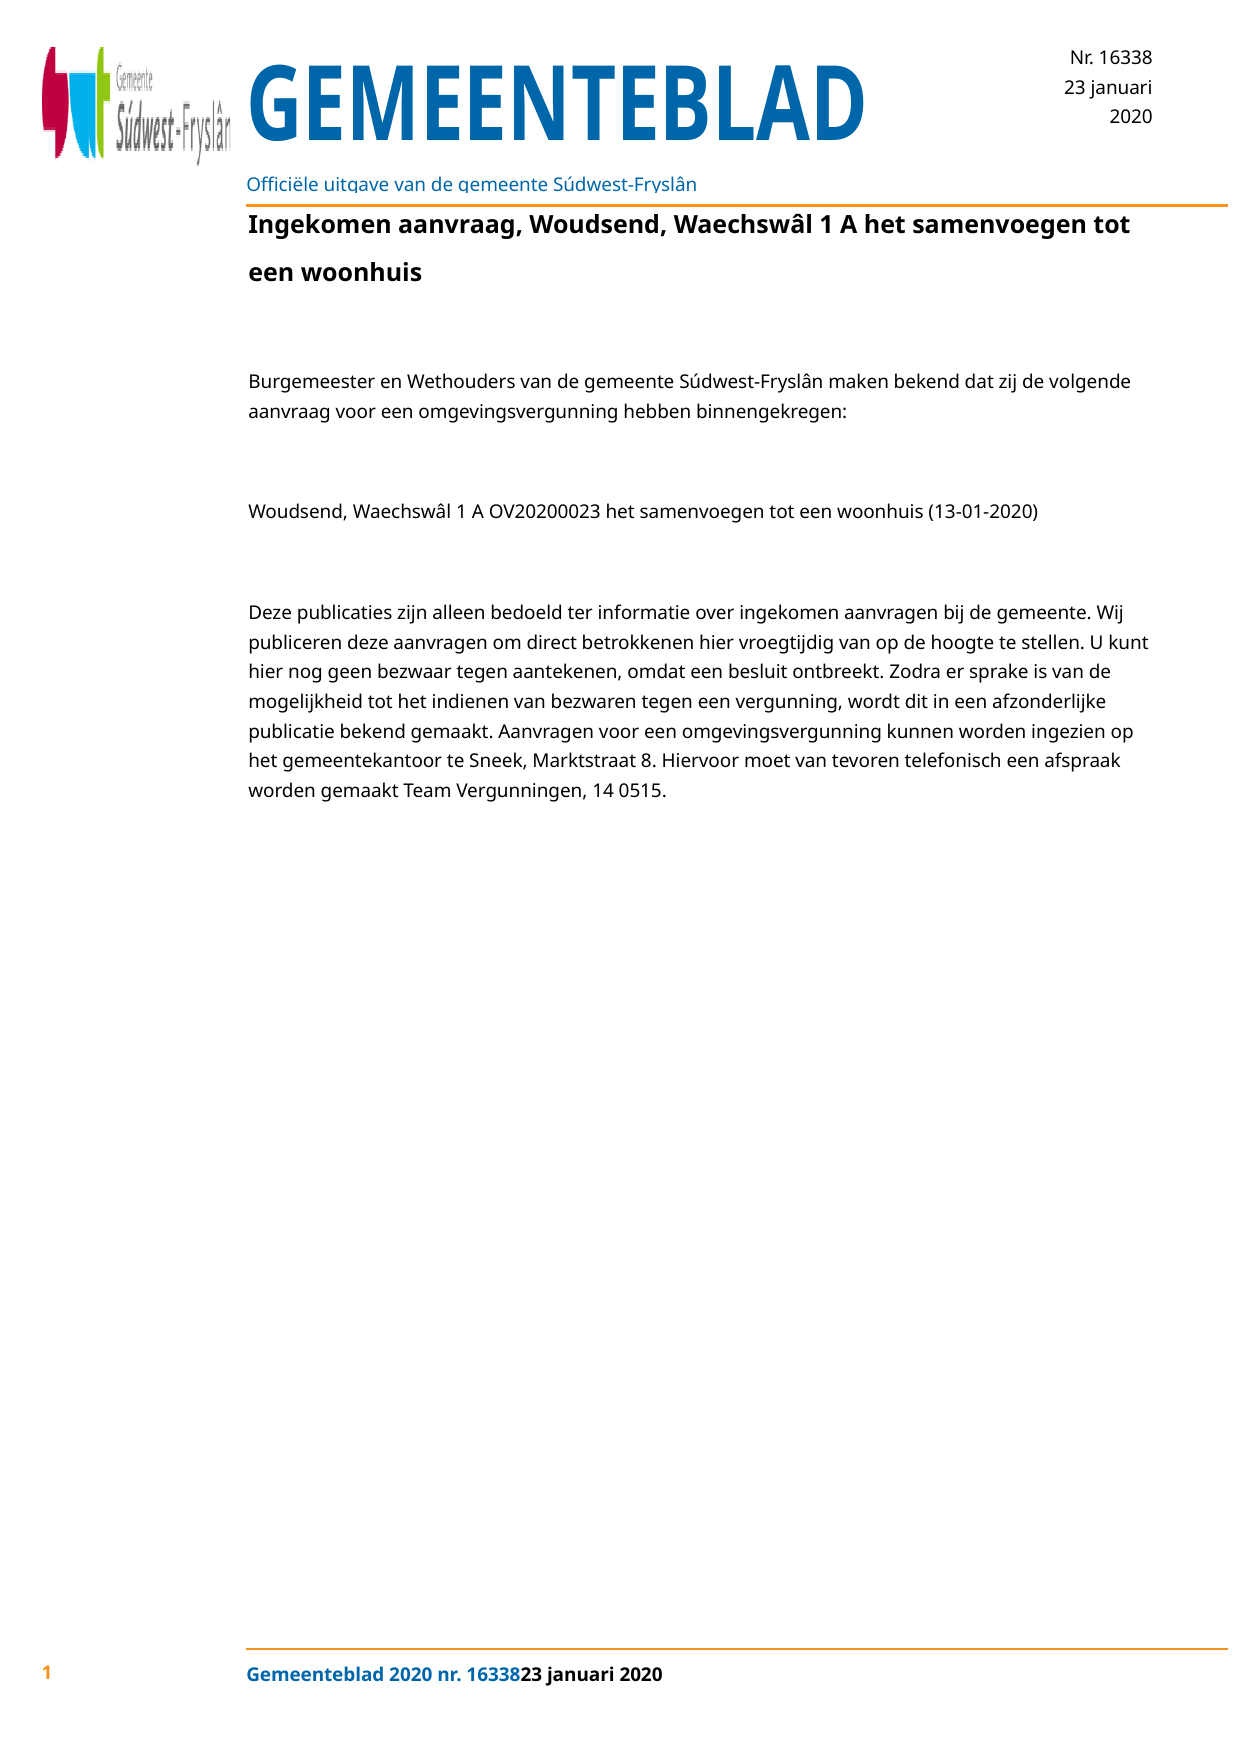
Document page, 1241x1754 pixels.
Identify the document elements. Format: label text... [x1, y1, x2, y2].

text Burgemeester en Wethouders van de gemeente Súdwest-Fryslân maken bekend dat zij de volgende aanvraag voor een omgevingsvergunning hebben binnengekregen: [248, 368, 1152, 424]
picture [41, 47, 231, 172]
text Woudsend, Waechswâl 1 A OV20200023 het samenvoegen tot een woonhuis (13-01-2020) [248, 499, 1152, 524]
text Ingekomen aanvraag, Woudsend, Waechswâl 1 A het samenvoegen tot een woonhuis [248, 207, 1152, 288]
text Deze publicaties zijn alleen bedoeld ter informatie over ingekomen aanvragen bij de gemeente. Wij publiceren deze aanvragen om direct betrokkenen hier vroegtijdig van op de hoogte te stellen. U kunt hier nog geen bezwaar tegen aantekenen, omdat een besluit ontbreekt. Zodra er sprake is van de mogelijkheid tot het indienen van bezwaren tegen een vergunning, wordt dit in een afzonderlijke publicatie bekend gemaakt. Aanvragen voor een omgevingsvergunning kunnen worden ingezien op het gemeentekantoor te Sneek, Marktstraat 8. Hiervoor moet van tevoren telefonisch een afspraak worden gemaakt Team Vergunningen, 14 0515. [248, 599, 1152, 803]
